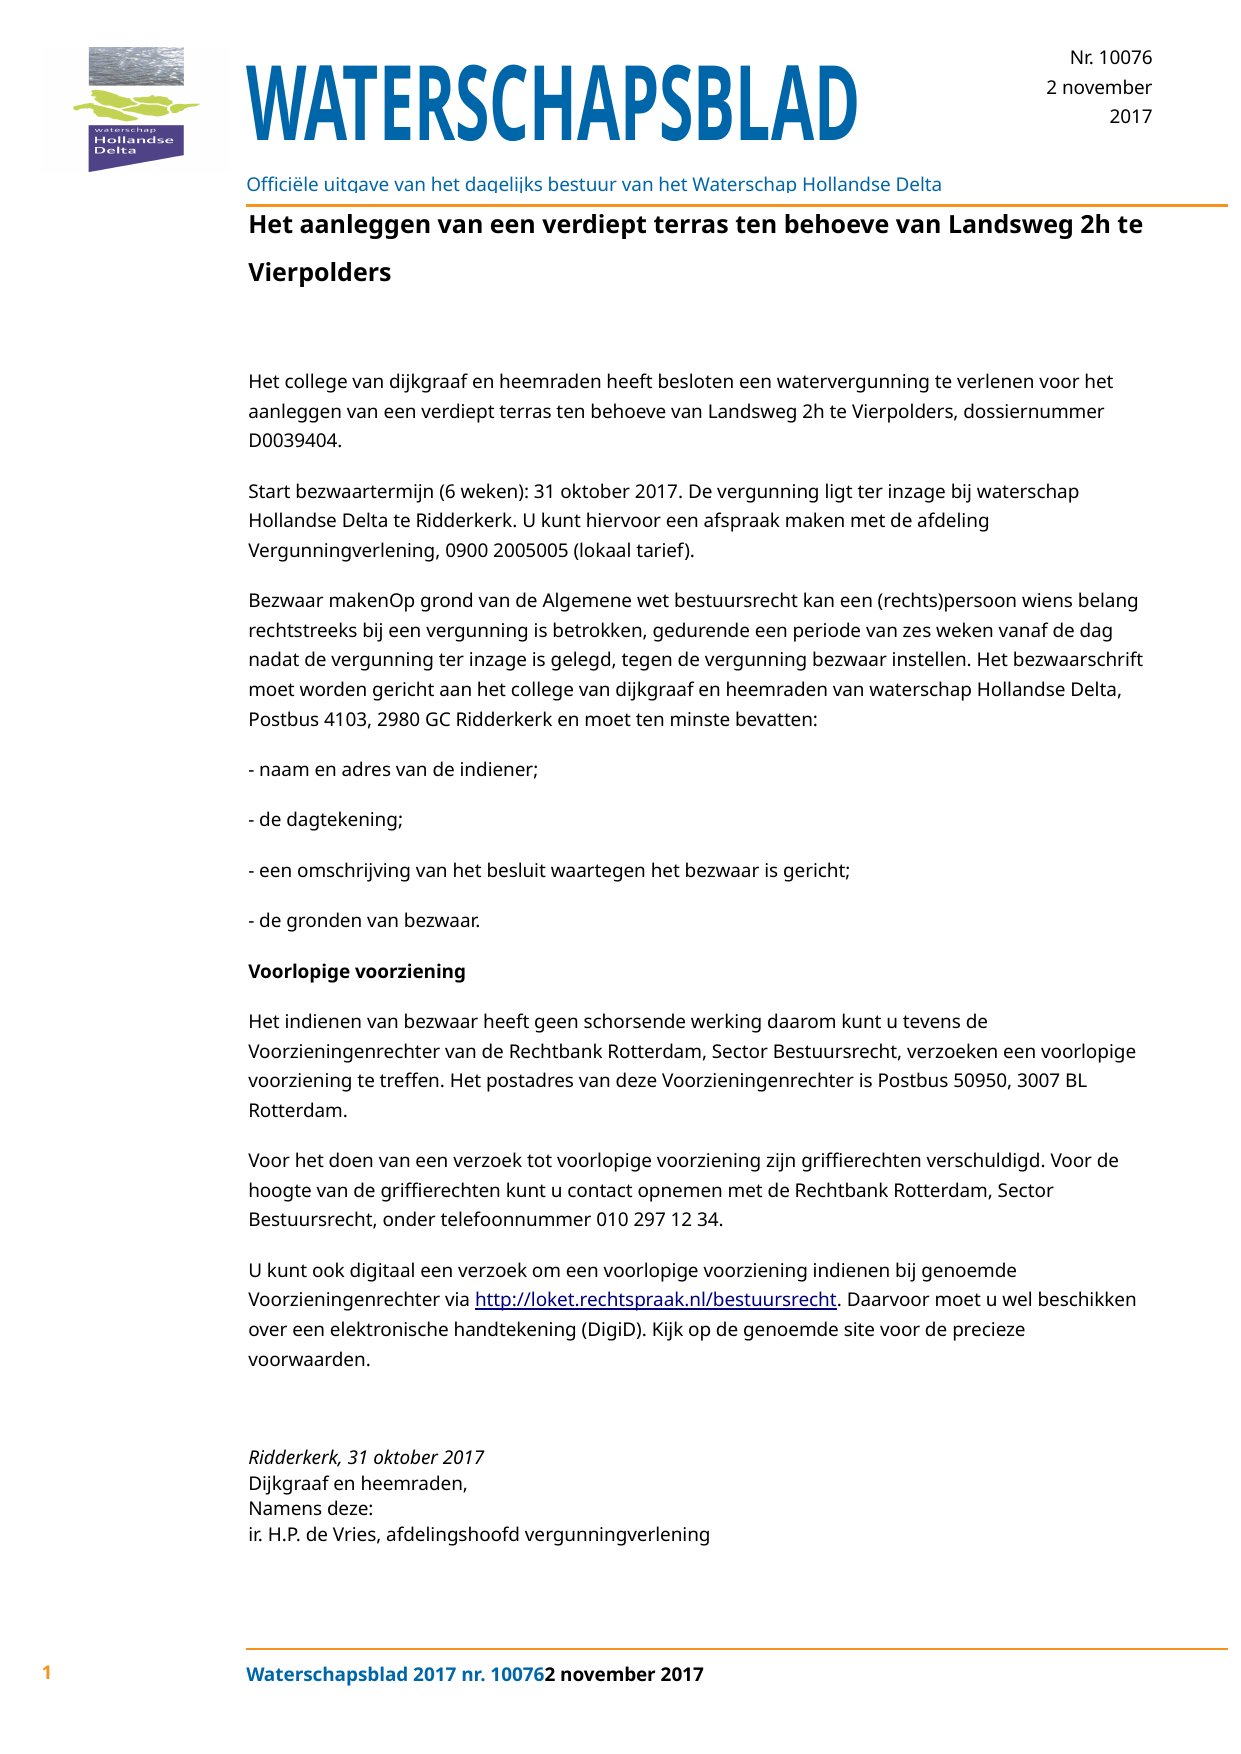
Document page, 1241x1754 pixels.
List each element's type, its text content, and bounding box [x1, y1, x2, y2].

picture [41, 47, 231, 172]
text Het indienen van bezwaar heeft geen schorsende werking daarom kunt u tevens de Voorzieningenrechter van de Rechtbank Rotterdam, Sector Bestuursrecht, verzoeken een voorlopige voorziening te treffen. Het postadres van deze Voorzieningenrechter is Postbus 50950, 3007 BL Rotterdam. [248, 1008, 1152, 1123]
text - naam en adres van de indiener; [248, 756, 1152, 782]
text - de dagtekening; [248, 807, 1152, 832]
text - de gronden van bezwaar. [248, 907, 1152, 933]
text U kunt ook digitaal een verzoek om een voorlopige voorziening indienen bij genoemde Voorzieningenrechter via http://loket.rechtspraak.nl/bestuursrecht. Daarvoor moet u wel beschikken over een elektronische handtekening (DigiD). Kijk op de genoemde site voor de precieze voorwaarden. [248, 1257, 1152, 1372]
text Namens deze: [248, 1496, 1152, 1521]
text Voor het doen van een verzoek tot voorlopige voorziening zijn griffierechten verschuldigd. Voor de hoogte van de griffierechten kunt u contact opnemen met de Rechtbank Rotterdam, Sector Bestuursrecht, onder telefoonnummer 010 297 12 34. [248, 1147, 1152, 1232]
text Voorlopige voorziening [248, 958, 1152, 984]
text Start bezwaartermijn (6 weken): 31 oktober 2017. De vergunning ligt ter inzage bij waterschap Hollandse Delta te Ridderkerk. U kunt hiervoor een afspraak maken met de afdeling Vergunningverlening, 0900 2005005 (lokaal tarief). [248, 478, 1152, 563]
text Het aanleggen van een verdiept terras ten behoeve van Landsweg 2h te Vierpolders [248, 207, 1152, 288]
text Bezwaar makenOp grond van de Algemene wet bestuursrecht kan een (rechts)persoon wiens belang rechtstreeks bij een vergunning is betrokken, gedurende een periode van zes weken vanaf de dag nadat de vergunning ter inzage is gelegd, tegen de vergunning bezwaar instellen. Het bezwaarschrift moet worden gericht aan het college van dijkgraaf en heemraden van waterschap Hollandse Delta, Postbus 4103, 2980 GC Ridderkerk en moet ten minste bevatten: [248, 587, 1152, 732]
text Ridderkerk, 31 oktober 2017 [248, 1444, 1152, 1470]
text - een omschrijving van het besluit waartegen het bezwaar is gericht; [248, 857, 1152, 883]
text Het college van dijkgraaf en heemraden heeft besloten een watervergunning te verlenen voor het aanleggen van een verdiept terras ten behoeve van Landsweg 2h te Vierpolders, dossiernummer D0039404. [248, 368, 1152, 453]
text Dijkgraaf en heemraden, [248, 1470, 1152, 1496]
text ir. H.P. de Vries, afdelingshoofd vergunningverlening [248, 1521, 1152, 1547]
